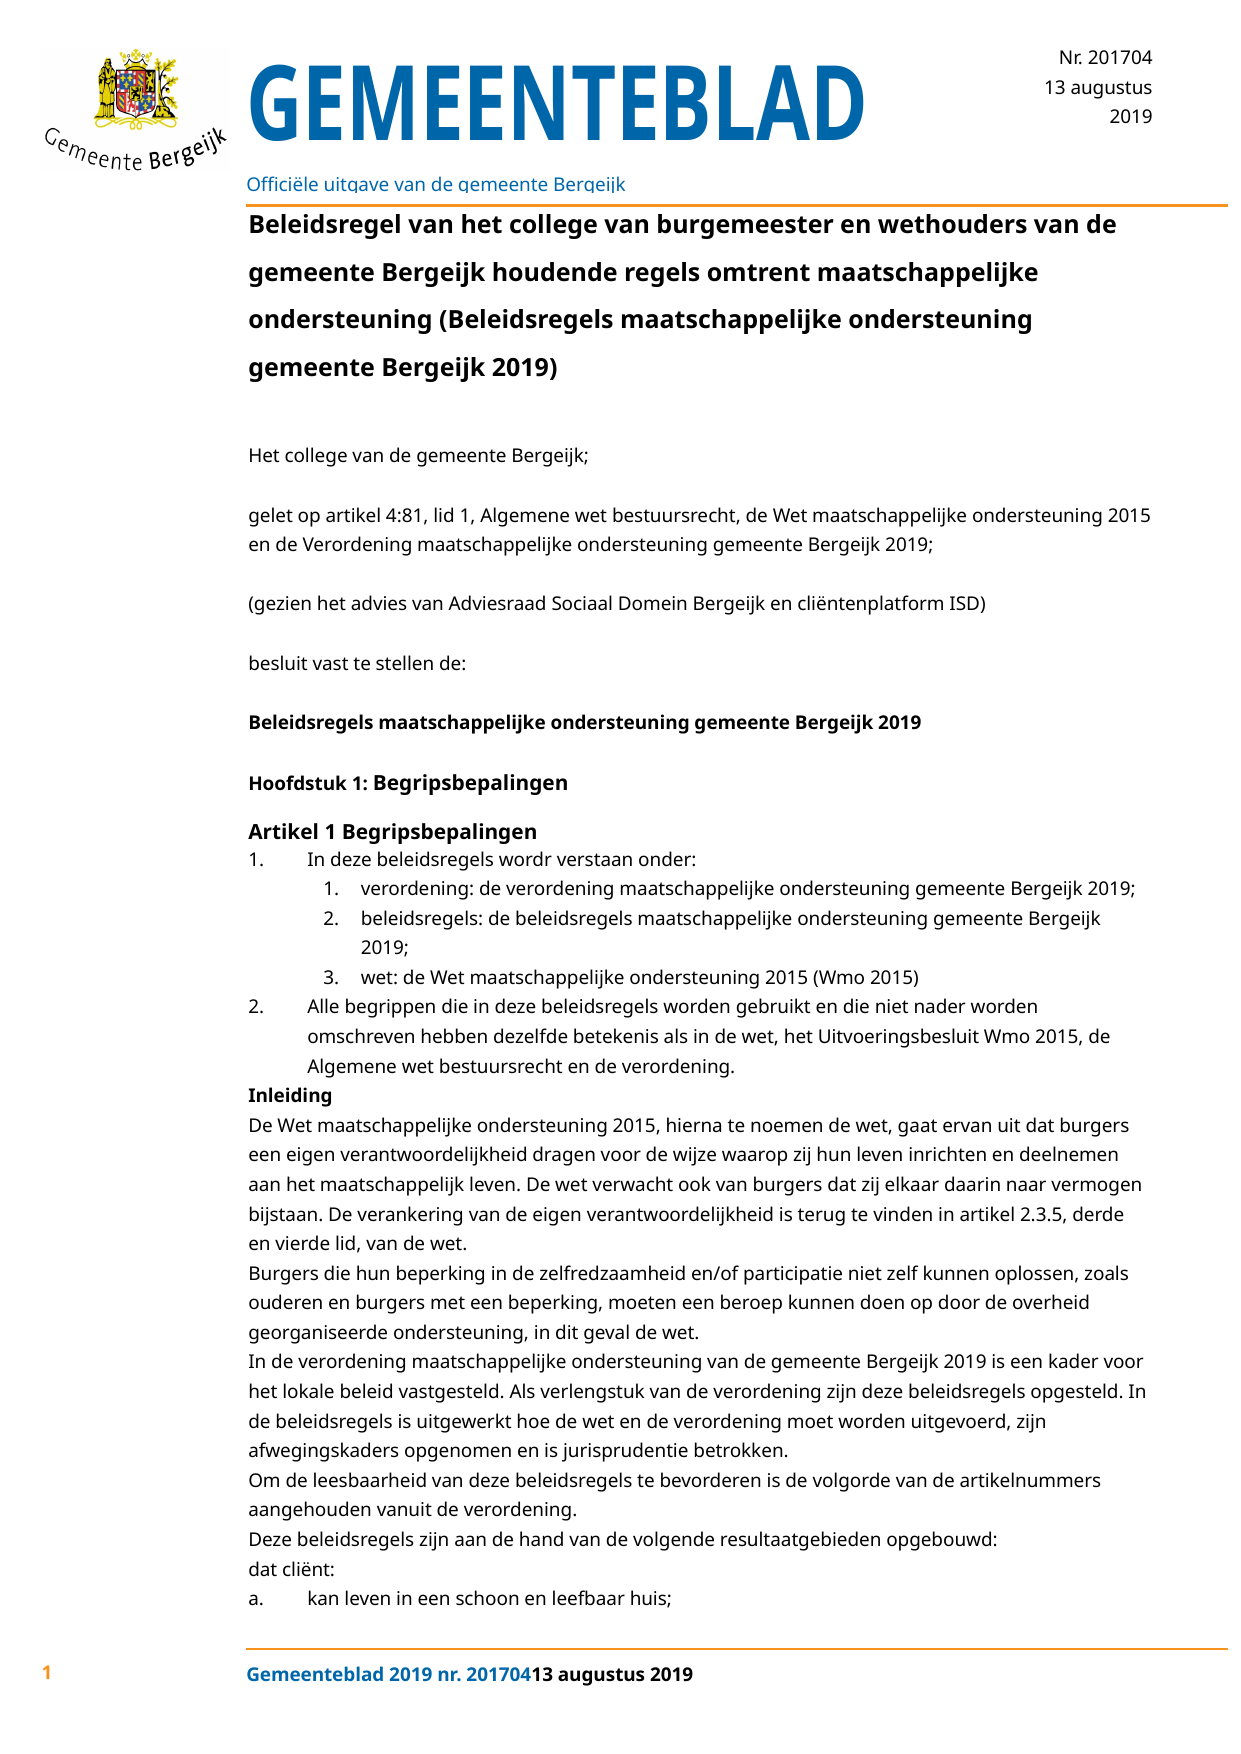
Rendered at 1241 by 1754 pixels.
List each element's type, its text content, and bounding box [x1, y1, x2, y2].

text Om de leesbaarheid van deze beleidsregels te bevorderen is de volgorde van de artikelnummers aangehouden vanuit de verordening. [248, 1467, 1152, 1522]
text gelet op artikel 4:81, lid 1, Algemene wet bestuursrecht, de Wet maatschappelijke ondersteuning 2015 en de Verordening maatschappelijke ondersteuning gemeente Bergeijk 2019; [248, 502, 1152, 557]
text dat cliënt: [248, 1556, 1152, 1582]
list kan leven in een schoon en leefbaar huis; [248, 1585, 1152, 1611]
list beleidsregels: de beleidsregels maatschappelijke ondersteuning gemeente Bergeijk 2019; [323, 905, 1152, 960]
picture [41, 47, 231, 172]
text Beleidsregel van het college van burgemeester en wethouders van de gemeente Bergeijk houdende regels omtrent maatschappelijke ondersteuning (Beleidsregels maatschappelijke ondersteuning gemeente Bergeijk 2019) [248, 207, 1152, 384]
text (gezien het advies van Adviesraad Sociaal Domein Bergeijk en cliëntenplatform ISD) [248, 591, 1152, 616]
text Deze beleidsregels zijn aan de hand van de volgende resultaatgebieden opgebouwd: [248, 1526, 1152, 1552]
list verordening: de verordening maatschappelijke ondersteuning gemeente Bergeijk 2019; [323, 875, 1152, 901]
text Beleidsregels maatschappelijke ondersteuning gemeente Bergeijk 2019 [248, 709, 1152, 735]
text Artikel 1 Begripsbepalingen [248, 817, 1152, 846]
text Hoofdstuk 1: Begripsbepalingen [248, 768, 1152, 797]
text besluit vast te stellen de: [248, 650, 1152, 676]
list wet: de Wet maatschappelijke ondersteuning 2015 (Wmo 2015) [323, 964, 1152, 990]
list In deze beleidsregels wordr verstaan onder: [248, 846, 1152, 872]
text Burgers die hun beperking in de zelfredzaamheid en/of participatie niet zelf kunnen oplossen, zoals ouderen en burgers met een beperking, moeten een beroep kunnen doen op door de overheid georganiseerde ondersteuning, in dit geval de wet. [248, 1260, 1152, 1345]
text Inleiding [248, 1082, 1152, 1108]
text In de verordening maatschappelijke ondersteuning van de gemeente Bergeijk 2019 is een kader voor het lokale beleid vastgesteld. Als verlengstuk van de verordening zijn deze beleidsregels opgesteld. In de beleidsregels is uitgewerkt hoe de wet en de verordening moet worden uitgevoerd, zijn afwegingskaders opgenomen en is jurisprudentie betrokken. [248, 1349, 1152, 1463]
list Alle begrippen die in deze beleidsregels worden gebruikt en die niet nader worden omschreven hebben dezelfde betekenis als in de wet, het Uitvoeringsbesluit Wmo 2015, de Algemene wet bestuursrecht en de verordening. [248, 994, 1152, 1079]
text Het college van de gemeente Bergeijk; [248, 443, 1152, 468]
text De Wet maatschappelijke ondersteuning 2015, hierna te noemen de wet, gaat ervan uit dat burgers een eigen verantwoordelijkheid dragen voor de wijze waarop zij hun leven inrichten en deelnemen aan het maatschappelijk leven. De wet verwacht ook van burgers dat zij elkaar daarin naar vermogen bijstaan. De verankering van de eigen verantwoordelijkheid is terug te vinden in artikel 2.3.5, derde en vierde lid, van de wet. [248, 1112, 1152, 1256]
